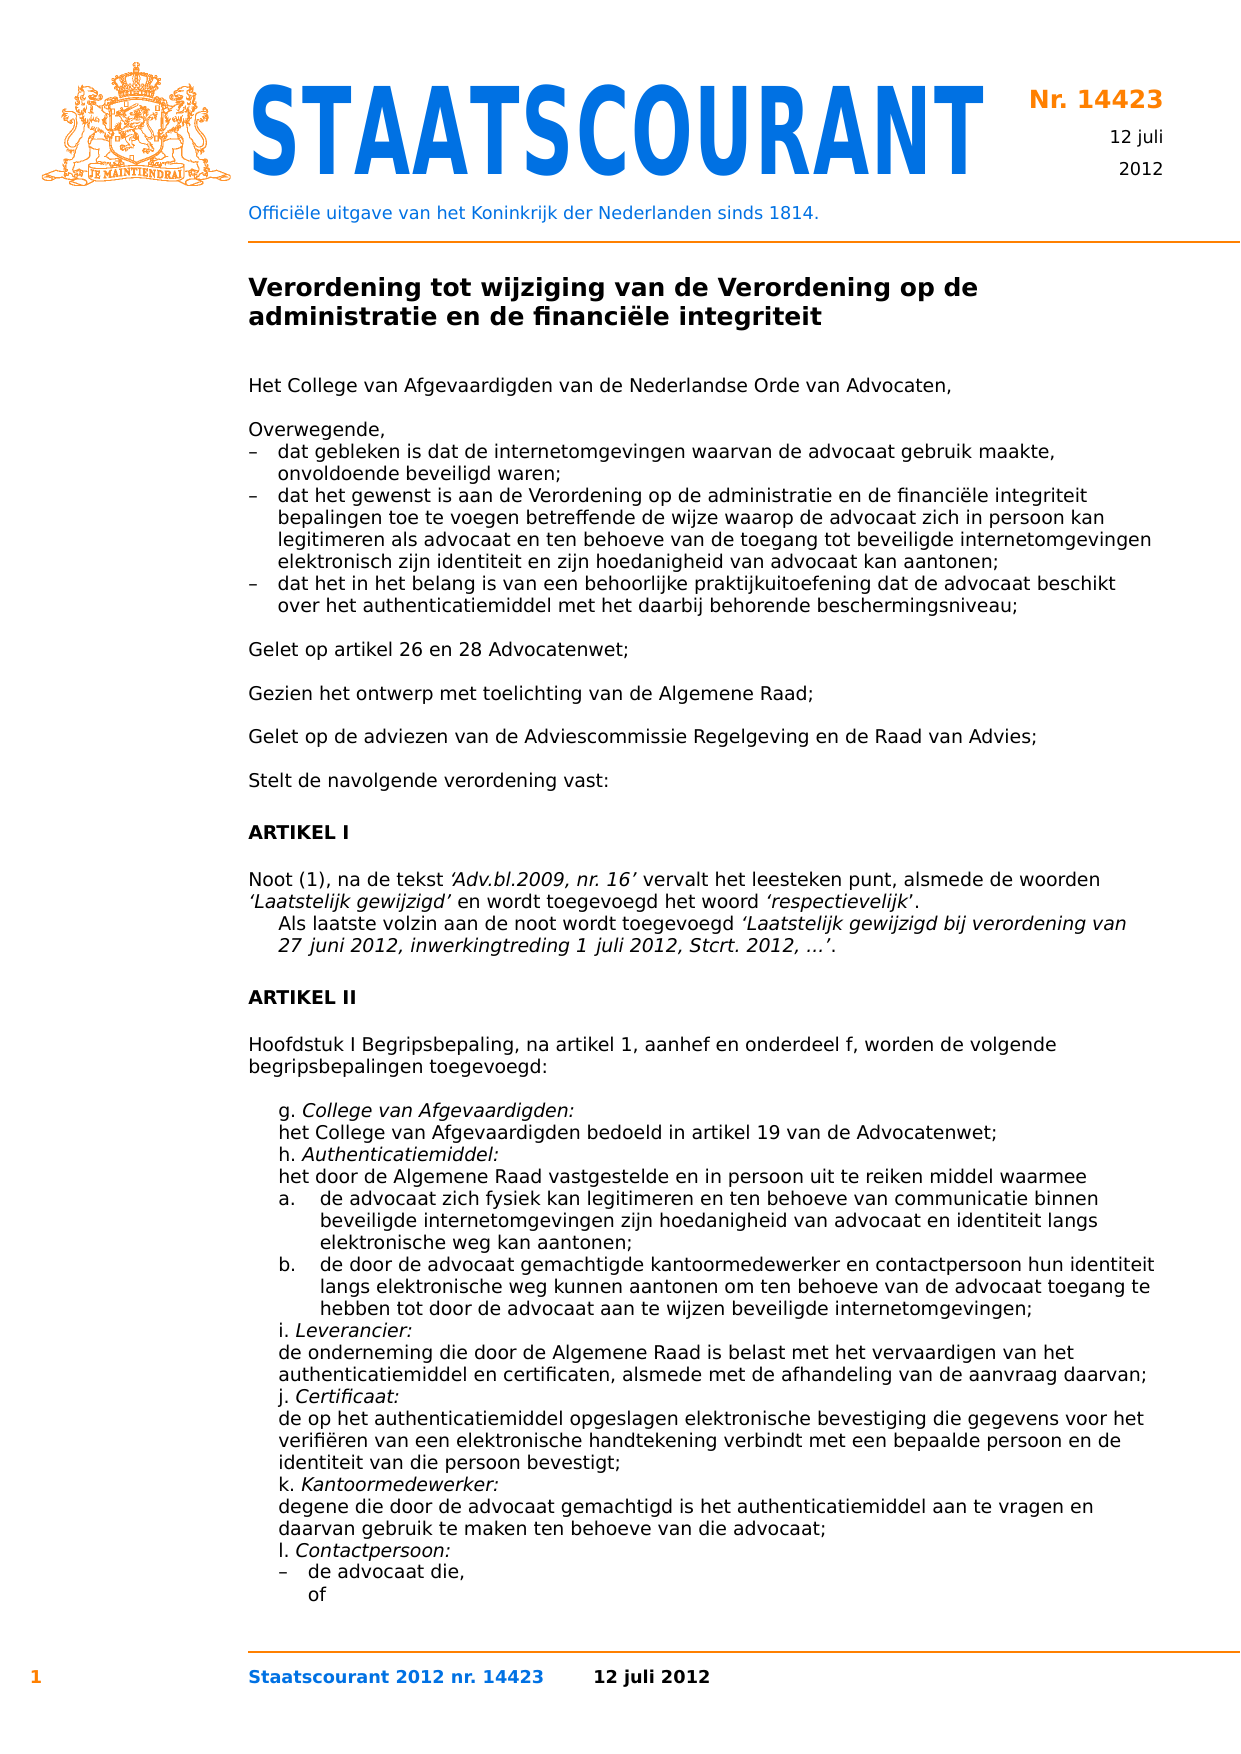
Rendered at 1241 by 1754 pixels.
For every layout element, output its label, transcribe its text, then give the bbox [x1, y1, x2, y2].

subtitle Verordening tot wijziging van de Verordening op de administratie en de financiële integriteit [248, 273, 1163, 331]
subtitle ARTIKEL I [248, 822, 1163, 844]
text het door de Algemene Raad vastgestelde en in persoon uit te reiken middel waarmee [278, 1166, 1163, 1188]
text i. Leverancier: [278, 1320, 1163, 1342]
text of [308, 1583, 1163, 1605]
text – dat het gewenst is aan de Verordening op de administratie en de financiële integriteit bepalingen toe te voegen betreffende de wijze waarop de advocaat zich in persoon kan legitimeren als advocaat en ten behoeve van de toegang tot beveiligde internetomgevingen elektronisch zijn identiteit en zijn hoedanigheid van advocaat kan aantonen; [248, 485, 1163, 573]
text Stelt de navolgende verordening vast: [248, 770, 1163, 792]
text Hoofdstuk I Begripsbepaling, na artikel 1, aanhef en onderdeel f, worden de volgende begripsbepalingen toegevoegd: [248, 1034, 1163, 1078]
table_header [25, 62, 248, 241]
table_header Nr. 14423 [998, 62, 1240, 121]
picture [41, 62, 231, 186]
text – dat het in het belang is van een behoorlijke praktijkuitoefening dat de advocaat beschikt over het authenticatiemiddel met het daarbij behorende beschermingsniveau; [248, 573, 1163, 617]
text het College van Afgevaardigden bedoeld in artikel 19 van de Advocatenwet; [278, 1122, 1163, 1144]
text Noot (1), na de tekst ‘Adv.bl.2009, nr. 16’ vervalt het leesteken punt, alsmede de woorden ‘Laatstelijk gewijzigd’ en wordt toegevoegd het woord ‘respectievelijk’. [248, 869, 1163, 913]
text a. de advocaat zich fysiek kan legitimeren en ten behoeve van communicatie binnen beveiligde internetomgevingen zijn hoedanigheid van advocaat en identiteit langs elektronische weg kan aantonen; [278, 1188, 1163, 1254]
table_cell 2012 [998, 153, 1240, 203]
table_cell 12 juli [998, 121, 1240, 153]
subtitle ARTIKEL II [248, 987, 1163, 1009]
text Gelet op de adviezen van de Adviescommissie Regelgeving en de Raad van Advies; [248, 726, 1163, 748]
text Het College van Afgevaardigden van de Nederlandse Orde van Advocaten, [248, 375, 1163, 397]
text Gezien het ontwerp met toelichting van de Algemene Raad; [248, 682, 1163, 704]
text de op het authenticatiemiddel opgeslagen elektronische bevestiging die gegevens voor het verifiëren van een elektronische handtekening verbindt met een bepaalde persoon en de identiteit van die persoon bevestigt; [278, 1408, 1163, 1473]
text – dat gebleken is dat de internetomgevingen waarvan de advocaat gebruik maakte, onvoldoende beveiligd waren; [248, 441, 1163, 485]
text l. Contactpersoon: [278, 1539, 1163, 1561]
text Als laatste volzin aan de noot wordt toegevoegd ‘Laatstelijk gewijzigd bij verordening van 27 juni 2012, inwerkingtreding 1 juli 2012, Stcrt. 2012, ...’. [278, 913, 1163, 957]
text k. Kantoormedewerker: [278, 1473, 1163, 1496]
table_header STAATSCOURANT [248, 62, 998, 203]
text Gelet op artikel 26 en 28 Advocatenwet; [248, 639, 1163, 661]
text – de advocaat die, [278, 1561, 1163, 1583]
text Overwegende, [248, 419, 1163, 441]
text degene die door de advocaat gemachtigd is het authenticatiemiddel aan te vragen en daarvan gebruik te maken ten behoeve van die advocaat; [278, 1496, 1163, 1539]
text j. Certificaat: [278, 1386, 1163, 1408]
text b. de door de advocaat gemachtigde kantoormedewerker en contactpersoon hun identiteit langs elektronische weg kunnen aantonen om ten behoeve van de advocaat toegang te hebben tot door de advocaat aan te wijzen beveiligde internetomgevingen; [278, 1254, 1163, 1320]
text de onderneming die door de Algemene Raad is belast met het vervaardigen van het authenticatiemiddel en certificaten, alsmede met de afhandeling van de aanvraag daarvan; [278, 1342, 1163, 1386]
text g. College van Afgevaardigden: [278, 1100, 1163, 1122]
text h. Authenticatiemiddel: [278, 1144, 1163, 1166]
table_cell Officiële uitgave van het Koninkrijk der Nederlanden sinds 1814. [248, 203, 1240, 241]
